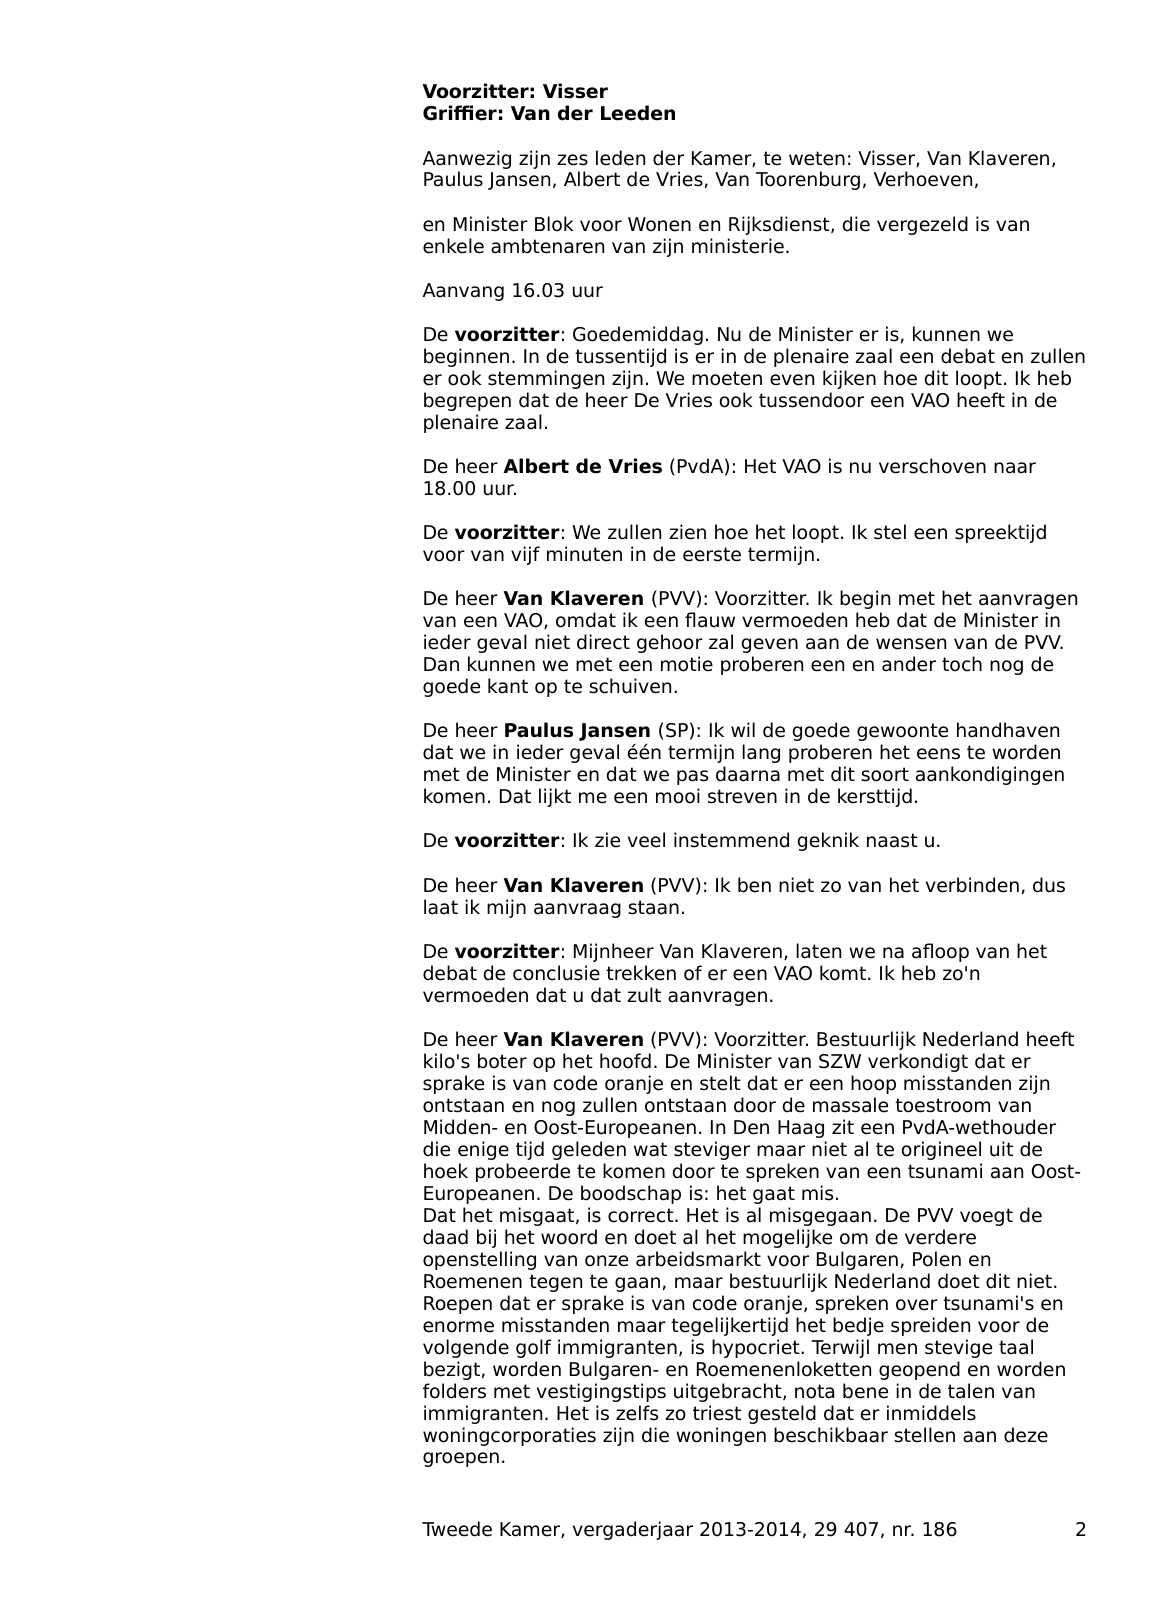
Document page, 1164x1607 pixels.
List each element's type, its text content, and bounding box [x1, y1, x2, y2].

text Aanvang 16.03 uur [422, 280, 1087, 302]
text De heer Van Klaveren (PVV): Voorzitter. Bestuurlijk Nederland heeft kilo's boter op het hoofd. De Minister van SZW verkondigt dat er sprake is van code oranje en stelt dat er een hoop misstanden zijn ontstaan en nog zullen ontstaan door de massale toestroom van Midden- en Oost-Europeanen. In Den Haag zit een PvdA-wethouder die enige tijd geleden wat steviger maar niet al te origineel uit de hoek probeerde te komen door te spreken van een tsunami aan Oost-Europeanen. De boodschap is: het gaat mis. [422, 1029, 1087, 1205]
text De voorzitter: Goedemiddag. Nu de Minister er is, kunnen we beginnen. In de tussentijd is er in de plenaire zaal een debat en zullen er ook stemmingen zijn. We moeten even kijken hoe dit loopt. Ik heb begrepen dat de heer De Vries ook tussendoor een VAO heeft in de plenaire zaal. [422, 324, 1087, 434]
text en Minister Blok voor Wonen en Rijksdienst, die vergezeld is van enkele ambtenaren van zijn ministerie. [422, 213, 1087, 257]
text De voorzitter: Mijnheer Van Klaveren, laten we na afloop van het debat de conclusie trekken of er een VAO komt. Ik heb zo'n vermoeden dat u dat zult aanvragen. [422, 941, 1087, 1007]
text Voorzitter: Visser [422, 81, 1087, 103]
text Griffier: Van der Leeden [422, 103, 1087, 125]
text De heer Van Klaveren (PVV): Voorzitter. Ik begin met het aanvragen van een VAO, omdat ik een flauw vermoeden heb dat de Minister in ieder geval niet direct gehoor zal geven aan de wensen van de PVV. Dan kunnen we met een motie proberen een en ander toch nog de goede kant op te schuiven. [422, 588, 1087, 698]
text De heer Van Klaveren (PVV): Ik ben niet zo van het verbinden, dus laat ik mijn aanvraag staan. [422, 874, 1087, 918]
text De heer Paulus Jansen (SP): Ik wil de goede gewoonte handhaven dat we in ieder geval één termijn lang proberen het eens te worden met de Minister en dat we pas daarna met dit soort aankondigingen komen. Dat lijkt me een mooi streven in de kersttijd. [422, 720, 1087, 808]
text De voorzitter: We zullen zien hoe het loopt. Ik stel een spreektijd voor van vijf minuten in de eerste termijn. [422, 522, 1087, 566]
text Dat het misgaat, is correct. Het is al misgegaan. De PVV voegt de daad bij het woord en doet al het mogelijke om de verdere openstelling van onze arbeidsmarkt voor Bulgaren, Polen en Roemenen tegen te gaan, maar bestuurlijk Nederland doet dit niet. Roepen dat er sprake is van code oranje, spreken over tsunami's en enorme misstanden maar tegelijkertijd het bedje spreiden voor de volgende golf immigranten, is hypocriet. Terwijl men stevige taal bezigt, worden Bulgaren- en Roemenenloketten geopend en worden folders met vestigingstips uitgebracht, nota bene in de talen van immigranten. Het is zelfs zo triest gesteld dat er inmiddels woningcorporaties zijn die woningen beschikbaar stellen aan deze groepen. [422, 1205, 1087, 1468]
text De heer Albert de Vries (PvdA): Het VAO is nu verschoven naar 18.00 uur. [422, 456, 1087, 500]
text De voorzitter: Ik zie veel instemmend geknik naast u. [422, 830, 1087, 852]
text Aanwezig zijn zes leden der Kamer, te weten: Visser, Van Klaveren, Paulus Jansen, Albert de Vries, Van Toorenburg, Verhoeven, [422, 147, 1087, 191]
